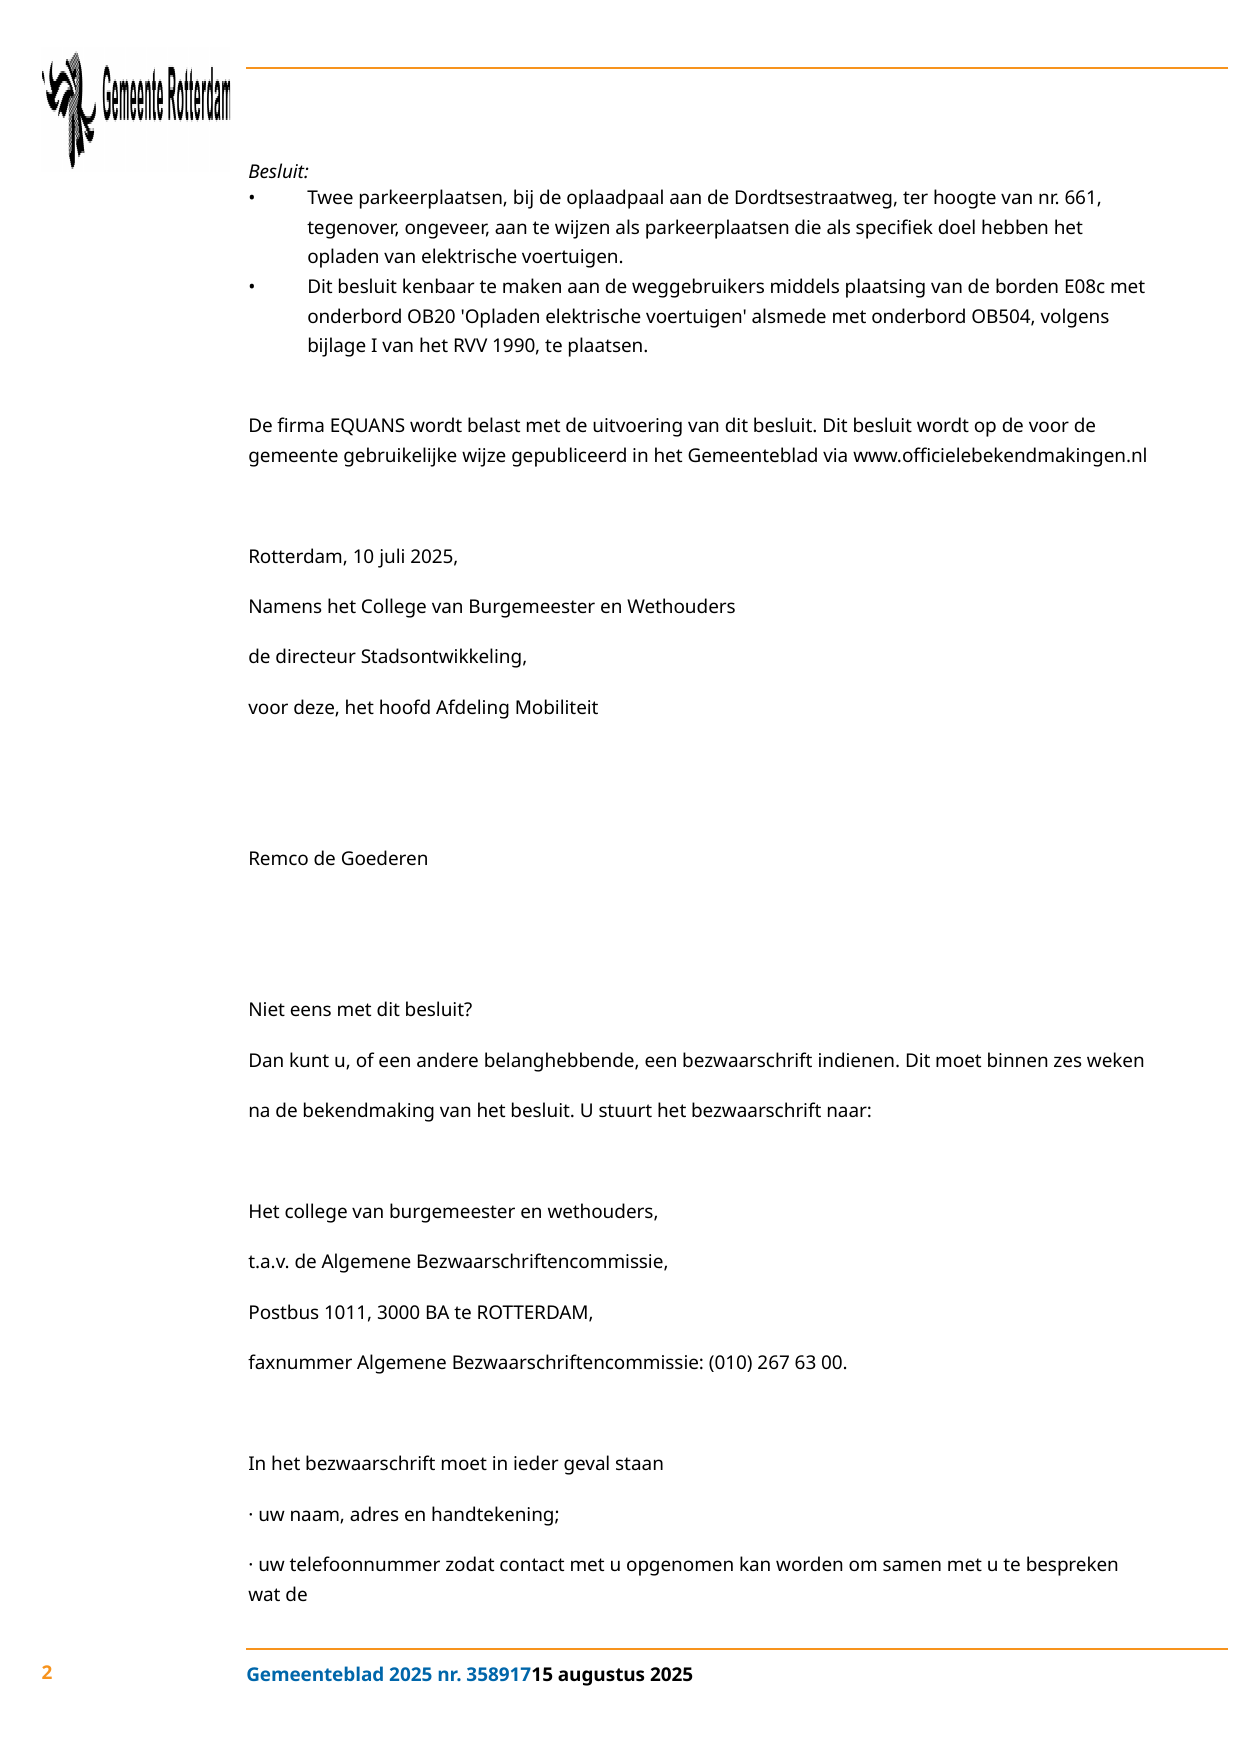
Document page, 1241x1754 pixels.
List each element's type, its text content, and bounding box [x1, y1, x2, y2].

list Twee parkeerplaatsen, bij de oplaadpaal aan de Dordtsestraatweg, ter hoogte van nr. 661, tegenover, ongeveer, aan te wijzen als parkeerplaatsen die als specifiek doel hebben het opladen van elektrische voertuigen. [248, 184, 1152, 269]
text Niet eens met dit besluit? [248, 997, 1152, 1022]
text Besluit: [248, 159, 1152, 184]
text · uw naam, adres en handtekening; [248, 1501, 1152, 1526]
picture [41, 47, 231, 172]
text voor deze, het hoofd Afdeling Mobiliteit [248, 694, 1152, 720]
text Dan kunt u, of een andere belanghebbende, een bezwaarschrift indienen. Dit moet binnen zes weken [248, 1047, 1152, 1073]
text Rotterdam, 10 juli 2025, [248, 543, 1152, 568]
text In het bezwaarschrift moet in ieder geval staan [248, 1450, 1152, 1476]
text de directeur Stadsontwikkeling, [248, 644, 1152, 669]
text na de bekendmaking van het besluit. U stuurt het bezwaarschrift naar: [248, 1097, 1152, 1123]
text Postbus 1011, 3000 BA te ROTTERDAM, [248, 1299, 1152, 1325]
text · uw telefoonnummer zodat contact met u opgenomen kan worden om samen met u te bespreken wat de [248, 1551, 1152, 1606]
text Namens het College van Burgemeester en Wethouders [248, 593, 1152, 619]
text De firma EQUANS wordt belast met de uitvoering van dit besluit. Dit besluit wordt op de voor de gemeente gebruikelijke wijze gepubliceerd in het Gemeenteblad via www.officielebekendmakingen.nl [248, 412, 1152, 468]
text faxnummer Algemene Bezwaarschriftencommissie: (010) 267 63 00. [248, 1349, 1152, 1375]
list Dit besluit kenbaar te maken aan de weggebruikers middels plaatsing van de borden E08c met onderbord OB20 'Opladen elektrische voertuigen' alsmede met onderbord OB504, volgens bijlage I van het RVV 1990, te plaatsen. [248, 273, 1152, 358]
text t.a.v. de Algemene Bezwaarschriftencommissie, [248, 1249, 1152, 1274]
text Het college van burgemeester en wethouders, [248, 1198, 1152, 1224]
text Remco de Goederen [248, 845, 1152, 871]
